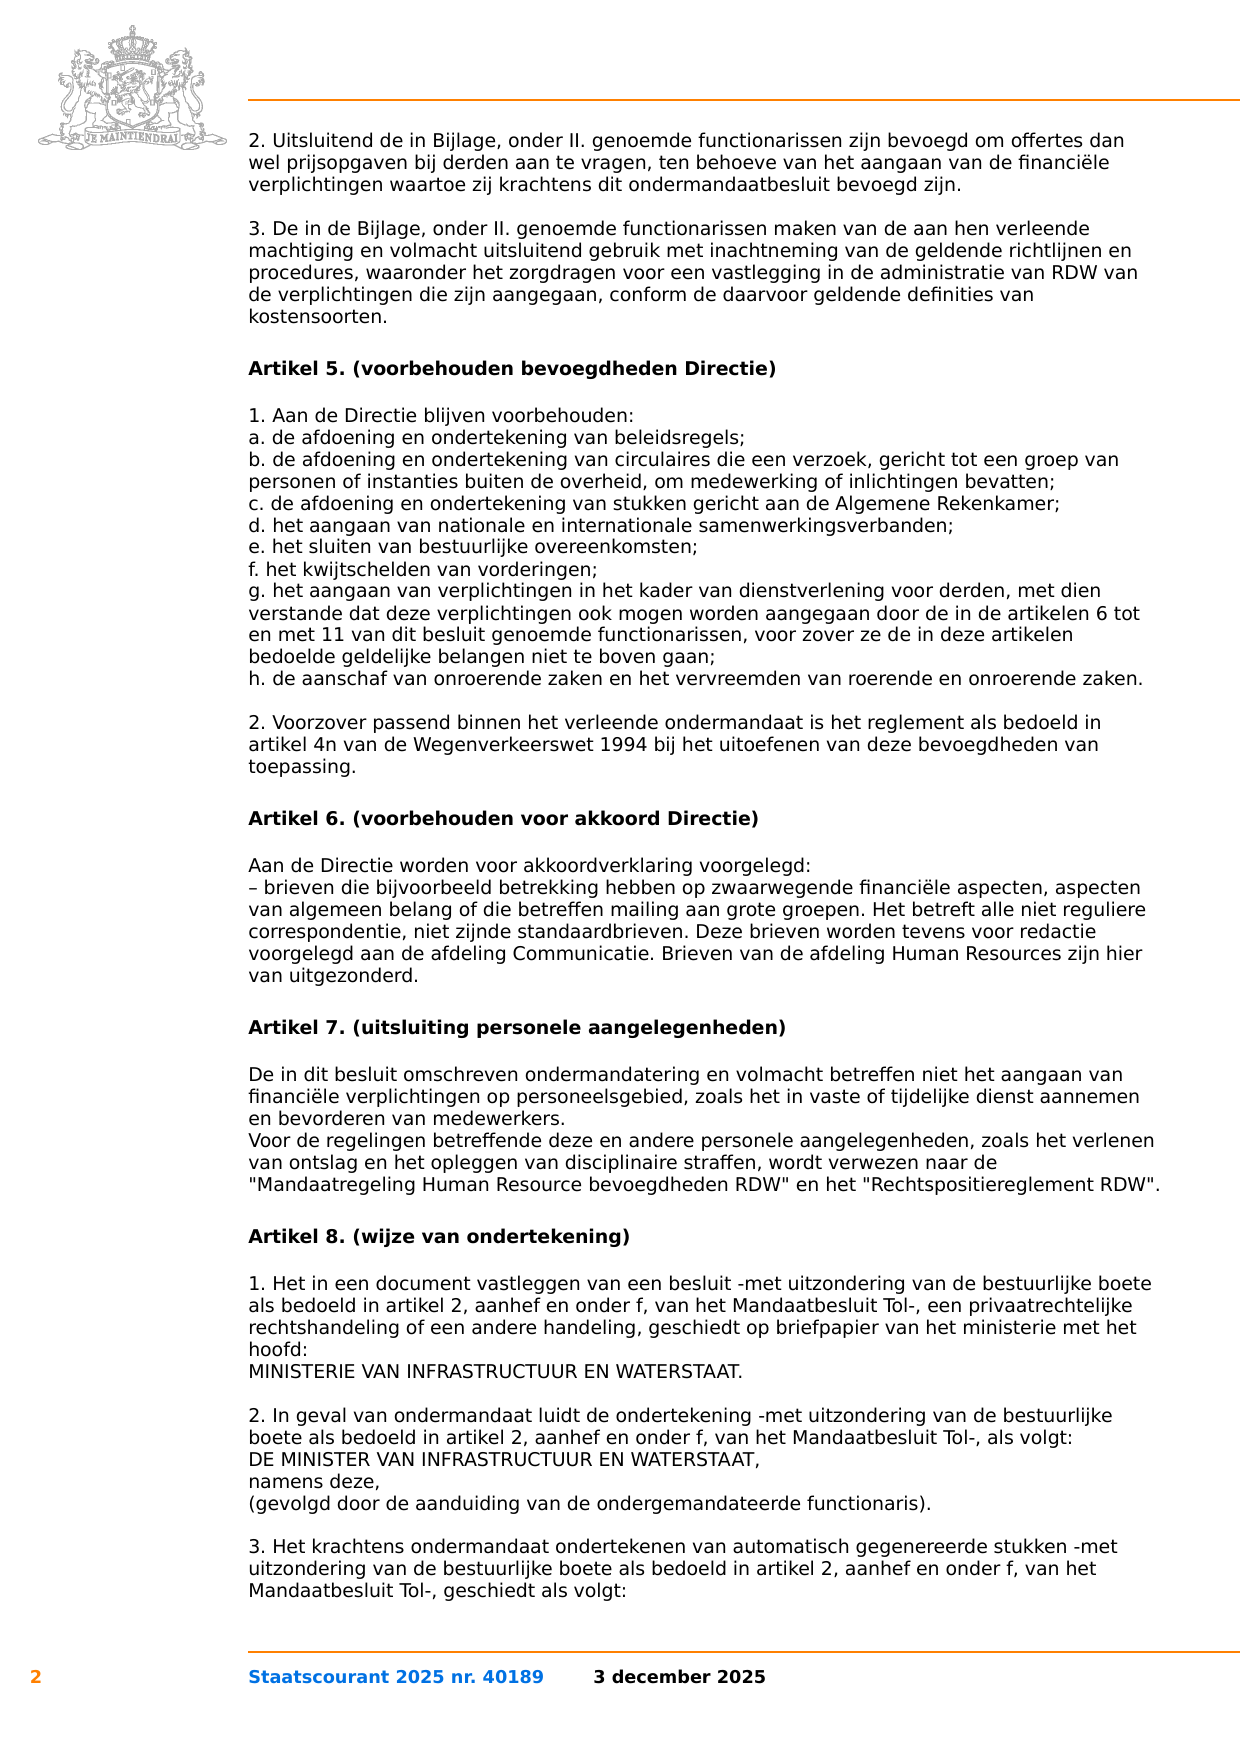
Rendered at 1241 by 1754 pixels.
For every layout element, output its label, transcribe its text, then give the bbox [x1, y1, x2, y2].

text 1. Het in een document vastleggen van een besluit -met uitzondering van de bestuurlijke boete als bedoeld in artikel 2, aanhef en onder f, van het Mandaatbesluit Tol-, een privaatrechtelijke rechtshandeling of een andere handeling, geschiedt op briefpapier van het ministerie met het hoofd: [248, 1273, 1163, 1361]
text Voor de regelingen betreffende deze en andere personele aangelegenheden, zoals het verlenen van ontslag en het opleggen van disciplinaire straffen, wordt verwezen naar de "Mandaatregeling Human Resource bevoegdheden RDW" en het "Rechtspositiereglement RDW". [248, 1130, 1163, 1196]
subtitle Artikel 5. (voorbehouden bevoegdheden Directie) [248, 358, 1163, 379]
picture [38, 25, 227, 150]
text namens deze, [248, 1471, 1163, 1492]
subtitle Artikel 7. (uitsluiting personele aangelegenheden) [248, 1017, 1163, 1039]
text f. het kwijtschelden van vorderingen; [248, 558, 1163, 580]
text 1. Aan de Directie blijven voorbehouden: [248, 404, 1163, 427]
text 2. Uitsluitend de in Bijlage, onder II. genoemde functionarissen zijn bevoegd om offertes dan wel prijsopgaven bij derden aan te vragen, ten behoeve van het aangaan van de financiële verplichtingen waartoe zij krachtens dit ondermandaatbesluit bevoegd zijn. [248, 130, 1163, 196]
text 2. In geval van ondermandaat luidt de ondertekening -met uitzondering van de bestuurlijke boete als bedoeld in artikel 2, aanhef en onder f, van het Mandaatbesluit Tol-, als volgt: [248, 1404, 1163, 1448]
text g. het aangaan van verplichtingen in het kader van dienstverlening voor derden, met dien verstande dat deze verplichtingen ook mogen worden aangegaan door de in de artikelen 6 tot en met 11 van dit besluit genoemde functionarissen, voor zover ze de in deze artikelen bedoelde geldelijke belangen niet te boven gaan; [248, 580, 1163, 668]
text d. het aangaan van nationale en internationale samenwerkingsverbanden; [248, 514, 1163, 536]
text c. de afdoening en ondertekening van stukken gericht aan de Algemene Rekenkamer; [248, 492, 1163, 514]
text – brieven die bijvoorbeeld betrekking hebben op zwaarwegende financiële aspecten, aspecten van algemeen belang of die betreffen mailing aan grote groepen. Het betreft alle niet reguliere correspondentie, niet zijnde standaardbrieven. Deze brieven worden tevens voor redactie voorgelegd aan de afdeling Communicatie. Brieven van de afdeling Human Resources zijn hier van uitgezonderd. [248, 877, 1163, 987]
text b. de afdoening en ondertekening van circulaires die een verzoek, gericht tot een groep van personen of instanties buiten de overheid, om medewerking of inlichtingen bevatten; [248, 448, 1163, 492]
text (gevolgd door de aanduiding van de ondergemandateerde functionaris). [248, 1492, 1163, 1514]
subtitle Artikel 8. (wijze van ondertekening) [248, 1226, 1163, 1248]
text De in dit besluit omschreven ondermandatering en volmacht betreffen niet het aangaan van financiële verplichtingen op personeelsgebied, zoals het in vaste of tijdelijke dienst aannemen en bevorderen van medewerkers. [248, 1064, 1163, 1130]
text DE MINISTER VAN INFRASTRUCTUUR EN WATERSTAAT, [248, 1448, 1163, 1471]
text 2. Voorzover passend binnen het verleende ondermandaat is het reglement als bedoeld in artikel 4n van de Wegenverkeerswet 1994 bij het uitoefenen van deze bevoegdheden van toepassing. [248, 712, 1163, 778]
text h. de aanschaf van onroerende zaken en het vervreemden van roerende en onroerende zaken. [248, 668, 1163, 690]
subtitle Artikel 6. (voorbehouden voor akkoord Directie) [248, 808, 1163, 830]
text 3. Het krachtens ondermandaat ondertekenen van automatisch gegenereerde stukken -met uitzondering van de bestuurlijke boete als bedoeld in artikel 2, aanhef en onder f, van het Mandaatbesluit Tol-, geschiedt als volgt: [248, 1536, 1163, 1602]
text MINISTERIE VAN INFRASTRUCTUUR EN WATERSTAAT. [248, 1361, 1163, 1383]
text 3. De in de Bijlage, onder II. genoemde functionarissen maken van de aan hen verleende machtiging en volmacht uitsluitend gebruik met inachtneming van de geldende richtlijnen en procedures, waaronder het zorgdragen voor een vastlegging in de administratie van RDW van de verplichtingen die zijn aangegaan, conform de daarvoor geldende definities van kostensoorten. [248, 218, 1163, 328]
text e. het sluiten van bestuurlijke overeenkomsten; [248, 536, 1163, 558]
text Aan de Directie worden voor akkoordverklaring voorgelegd: [248, 855, 1163, 877]
text a. de afdoening en ondertekening van beleidsregels; [248, 427, 1163, 448]
